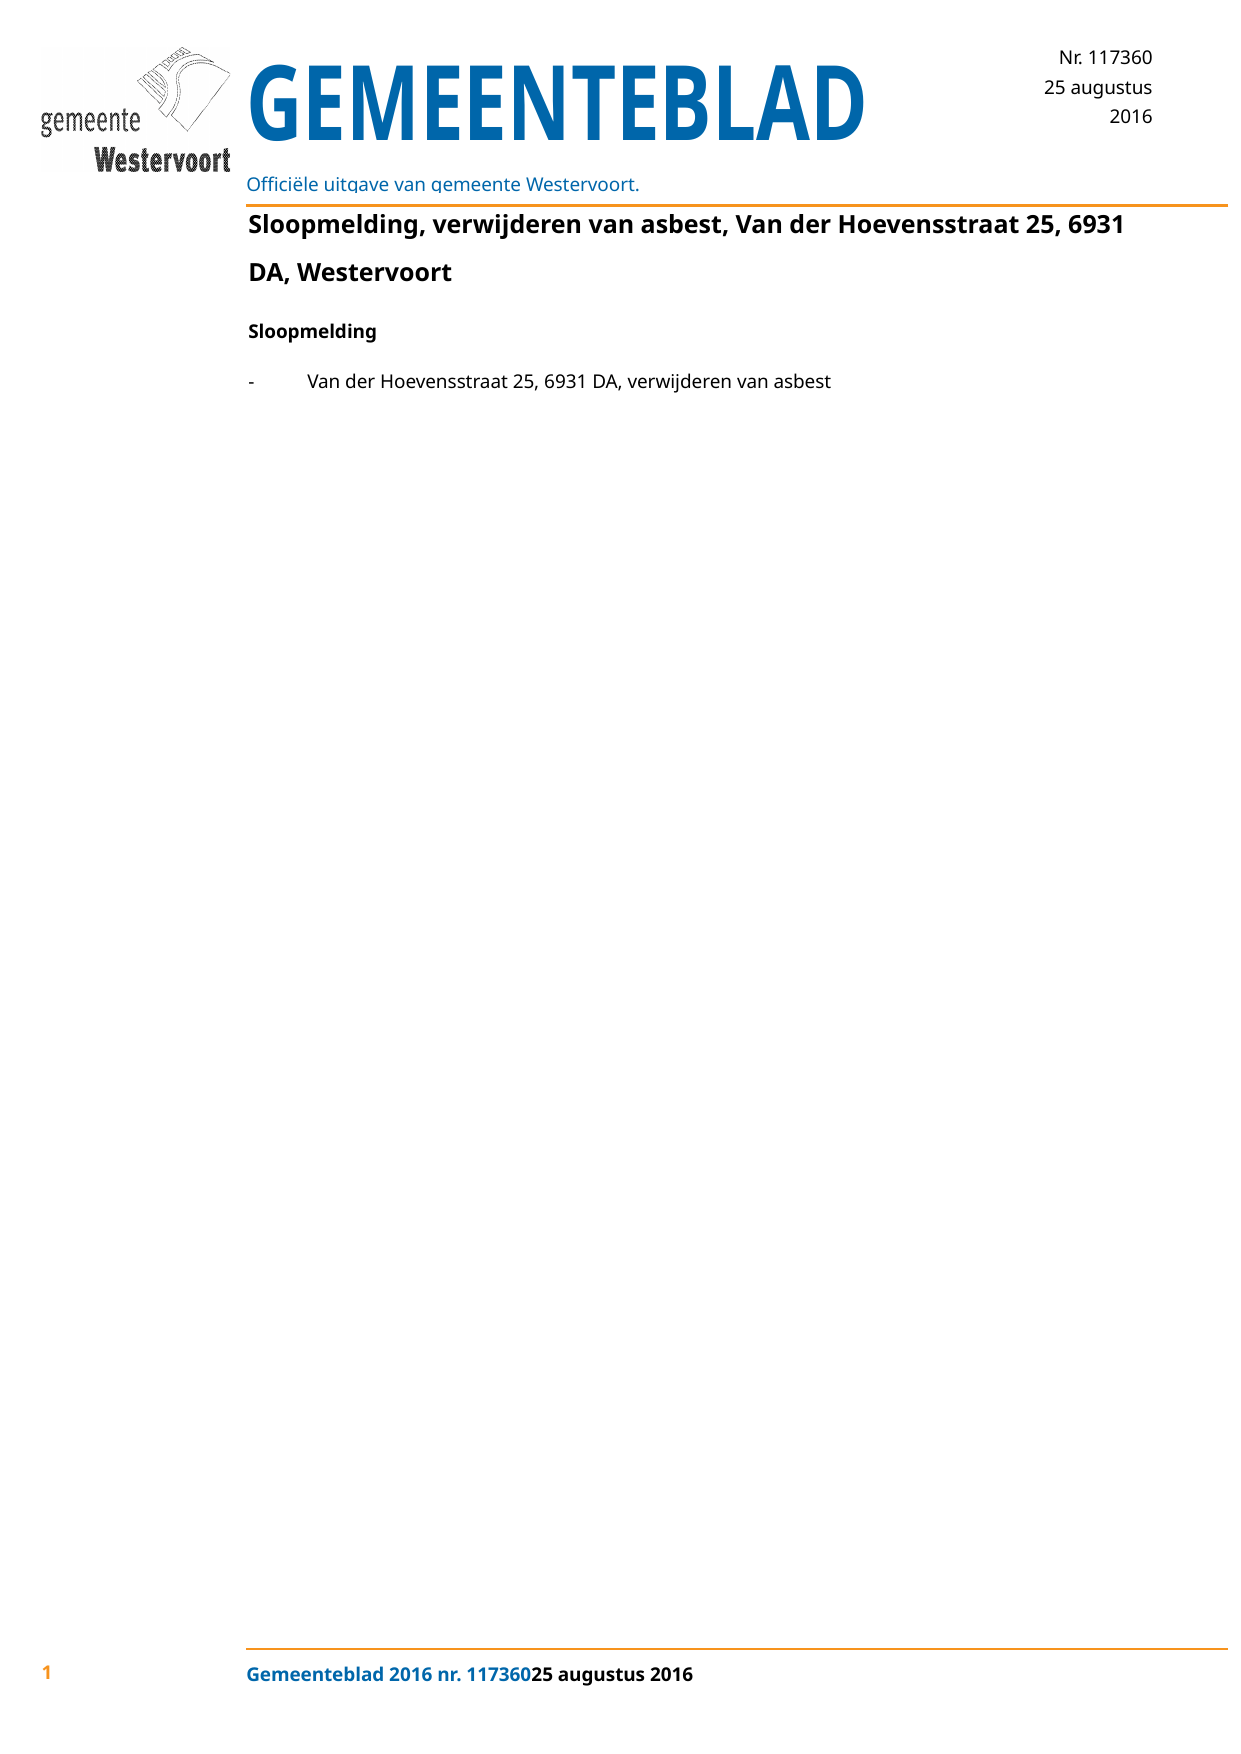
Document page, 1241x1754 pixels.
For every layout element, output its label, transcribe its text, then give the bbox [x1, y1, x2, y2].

list Van der Hoevensstraat 25, 6931 DA, verwijderen van asbest [248, 368, 1152, 394]
text Sloopmelding [248, 318, 1152, 344]
text Sloopmelding, verwijderen van asbest, Van der Hoevensstraat 25, 6931 DA, Westervoort [248, 207, 1152, 288]
picture [41, 47, 231, 172]
